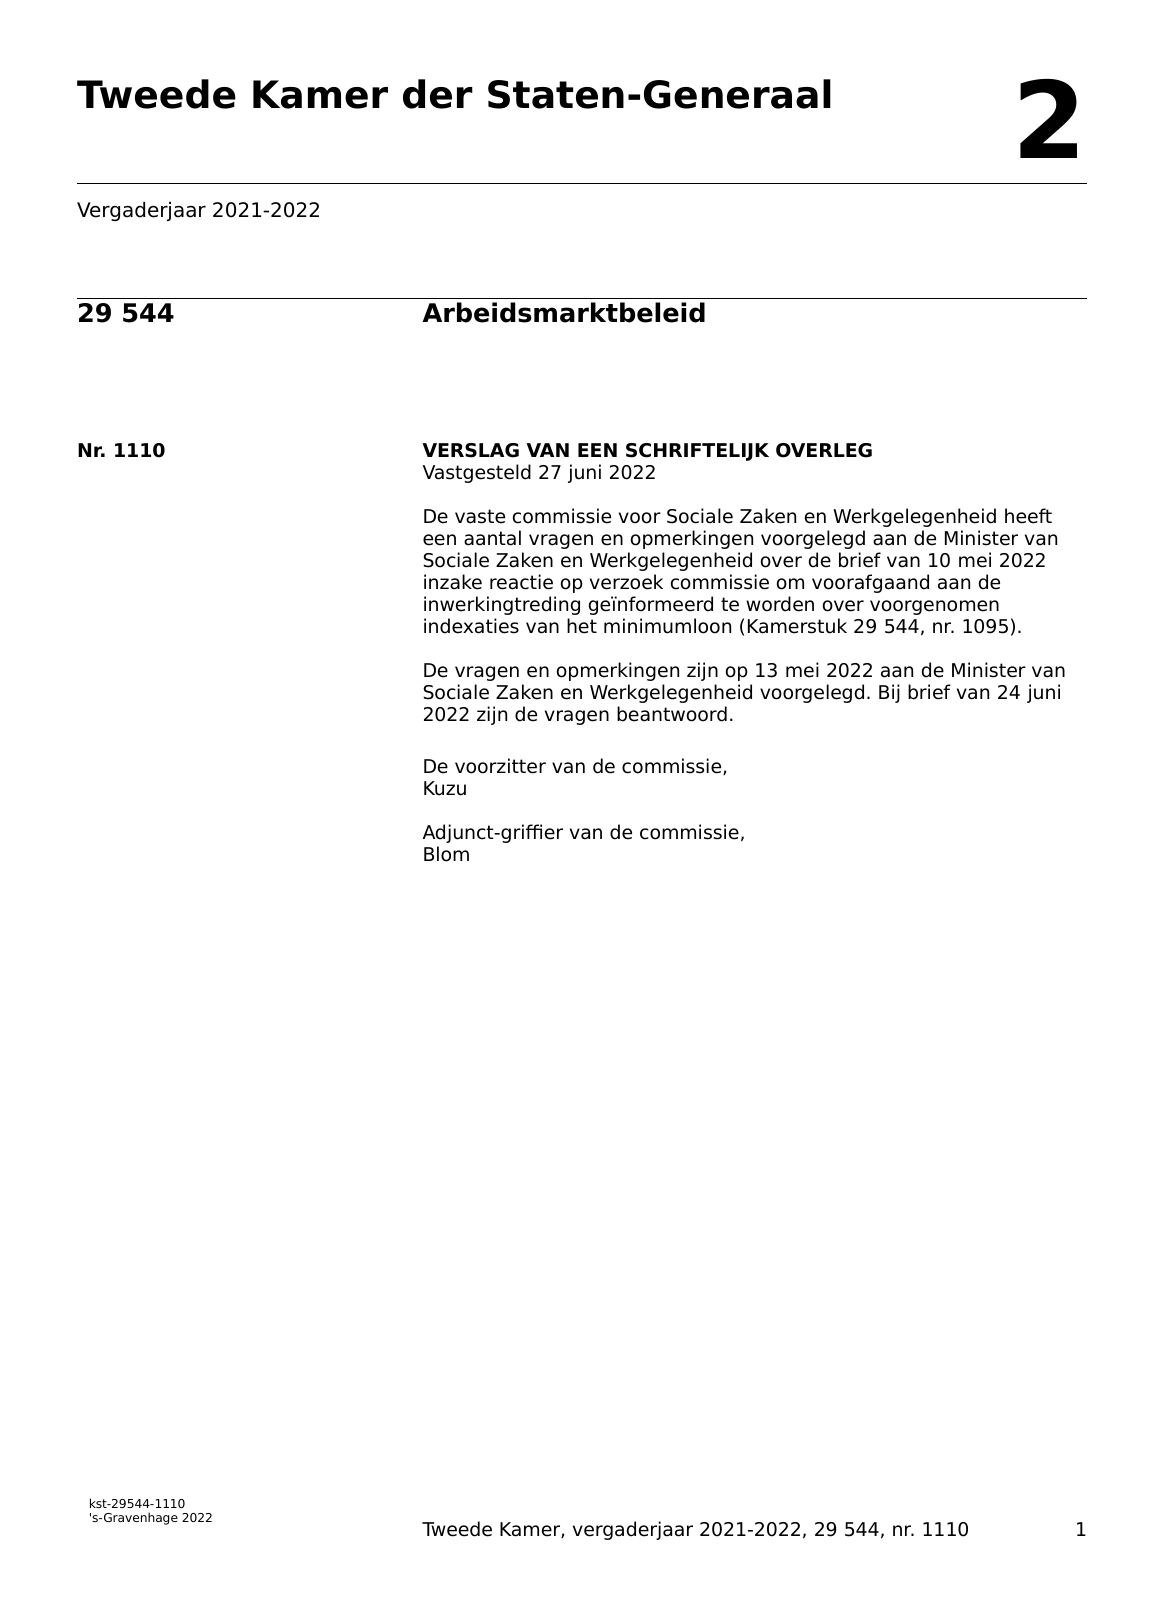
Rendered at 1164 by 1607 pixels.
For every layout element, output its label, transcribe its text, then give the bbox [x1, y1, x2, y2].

table_header 2 [886, 59, 1087, 183]
text De vragen en opmerkingen zijn op 13 mei 2022 aan de Minister van Sociale Zaken en Werkgelegenheid voorgelegd. Bij brief van 24 juni 2022 zijn de vragen beantwoord. [422, 660, 1087, 726]
text Adjunct-griffier van de commissie, Blom [422, 822, 1087, 866]
table_cell Vergaderjaar 2021-2022 [77, 184, 1087, 298]
subtitle 29 544 Arbeidsmarktbeleid [77, 299, 1087, 329]
text De vaste commissie voor Sociale Zaken en Werkgelegenheid heeft een aantal vragen en opmerkingen voorgelegd aan de Minister van Sociale Zaken en Werkgelegenheid over de brief van 10 mei 2022 inzake reactie op verzoek commissie om voorafgaand aan de inwerkingtreding geïnformeerd te worden over voorgenomen indexaties van het minimumloon (Kamerstuk 29 544, nr. 1095). [422, 506, 1087, 638]
table_header Tweede Kamer der Staten-Generaal [77, 59, 886, 183]
text kst-29544-1110 [88, 1497, 323, 1511]
text Vastgesteld 27 juni 2022 [422, 462, 1087, 484]
text 's-Gravenhage 2022 [88, 1511, 323, 1525]
subtitle Nr. 1110 VERSLAG VAN EEN SCHRIFTELIJK OVERLEG [77, 440, 1087, 462]
text De voorzitter van de commissie, Kuzu [422, 756, 1087, 800]
